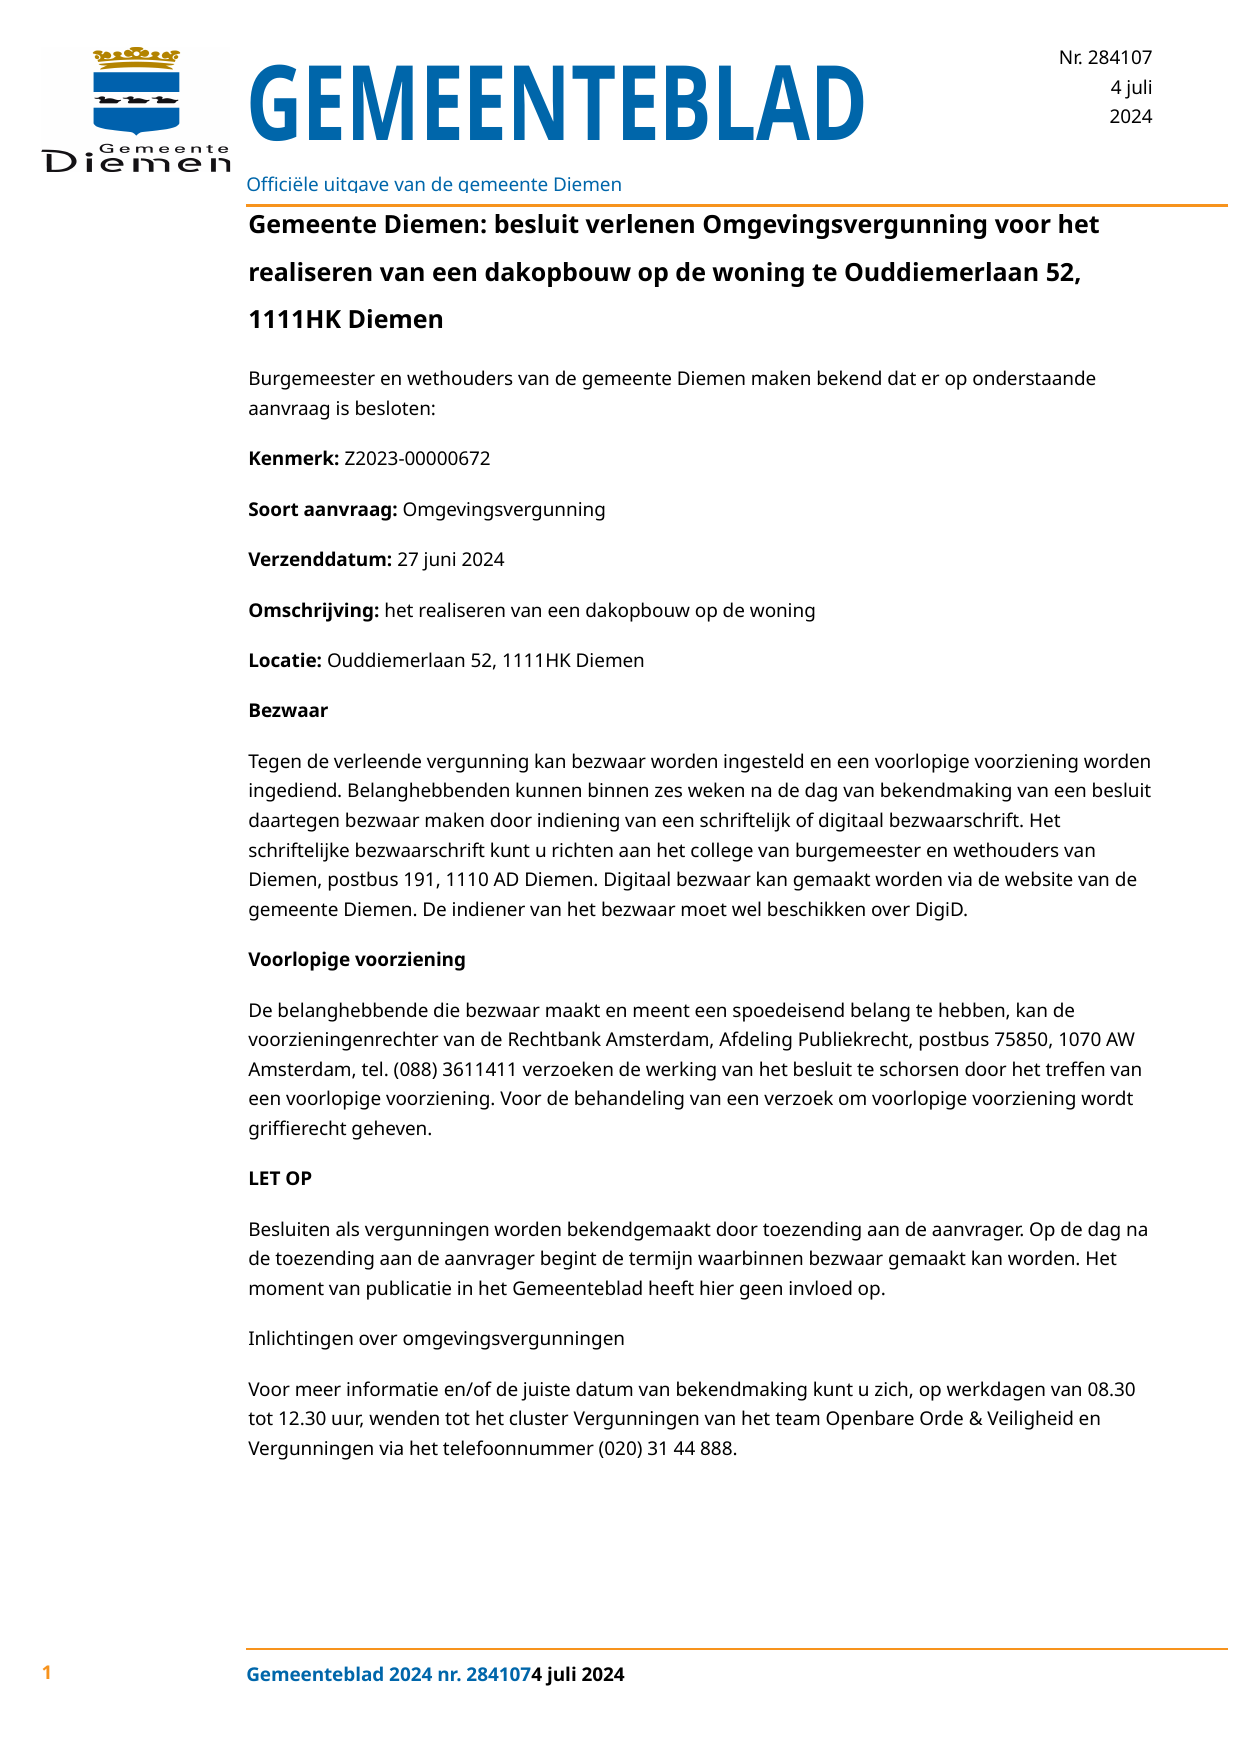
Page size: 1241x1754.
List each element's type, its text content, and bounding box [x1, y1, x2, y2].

text Tegen de verleende vergunning kan bezwaar worden ingesteld en een voorlopige voorziening worden ingediend. Belanghebbenden kunnen binnen zes weken na de dag van bekendmaking van een besluit daartegen bezwaar maken door indiening van een schriftelijk of digitaal bezwaarschrift. Het schriftelijke bezwaarschrift kunt u richten aan het college van burgemeester en wethouders van Diemen, postbus 191, 1110 AD Diemen. Digitaal bezwaar kan gemaakt worden via de website van de gemeente Diemen. De indiener van het bezwaar moet wel beschikken over DigiD. [248, 748, 1152, 922]
text Soort aanvraag: Omgevingsvergunning [248, 496, 1152, 522]
text Burgemeester en wethouders van de gemeente Diemen maken bekend dat er op onderstaande aanvraag is besloten: [248, 366, 1152, 421]
text De belanghebbende die bezwaar maakt en meent een spoedeisend belang te hebben, kan de voorzieningenrechter van de Rechtbank Amsterdam, Afdeling Publiekrecht, postbus 75850, 1070 AW Amsterdam, tel. (088) 3611411 verzoeken de werking van het besluit te schorsen door het treffen van een voorlopige voorziening. Voor de behandeling van een verzoek om voorlopige voorziening wordt griffierecht geheven. [248, 997, 1152, 1141]
text Voorlopige voorziening [248, 946, 1152, 972]
text Voor meer informatie en/of de juiste datum van bekendmaking kunt u zich, op werkdagen van 08.30 tot 12.30 uur, wenden tot het cluster Vergunningen van het team Openbare Orde & Veiligheid en Vergunningen via het telefoonnummer (020) 31 44 888. [248, 1376, 1152, 1461]
text Inlichtingen over omgevingsvergunningen [248, 1326, 1152, 1351]
text Kenmerk: Z2023-00000672 [248, 446, 1152, 471]
text Besluiten als vergunningen worden bekendgemaakt door toezending aan de aanvrager. Op de dag na de toezending aan de aanvrager begint de termijn waarbinnen bezwaar gemaakt kan worden. Het moment van publicatie in het Gemeenteblad heeft hier geen invloed op. [248, 1216, 1152, 1301]
text Omschrijving: het realiseren van een dakopbouw op de woning [248, 597, 1152, 622]
picture [41, 47, 231, 172]
text Gemeente Diemen: besluit verlenen Omgevingsvergunning voor het realiseren van een dakopbouw op de woning te Ouddiemerlaan 52, 1111HK Diemen [248, 207, 1152, 336]
text Bezwaar [248, 698, 1152, 723]
text LET OP [248, 1166, 1152, 1191]
text Locatie: Ouddiemerlaan 52, 1111HK Diemen [248, 647, 1152, 673]
text Verzenddatum: 27 juni 2024 [248, 546, 1152, 572]
